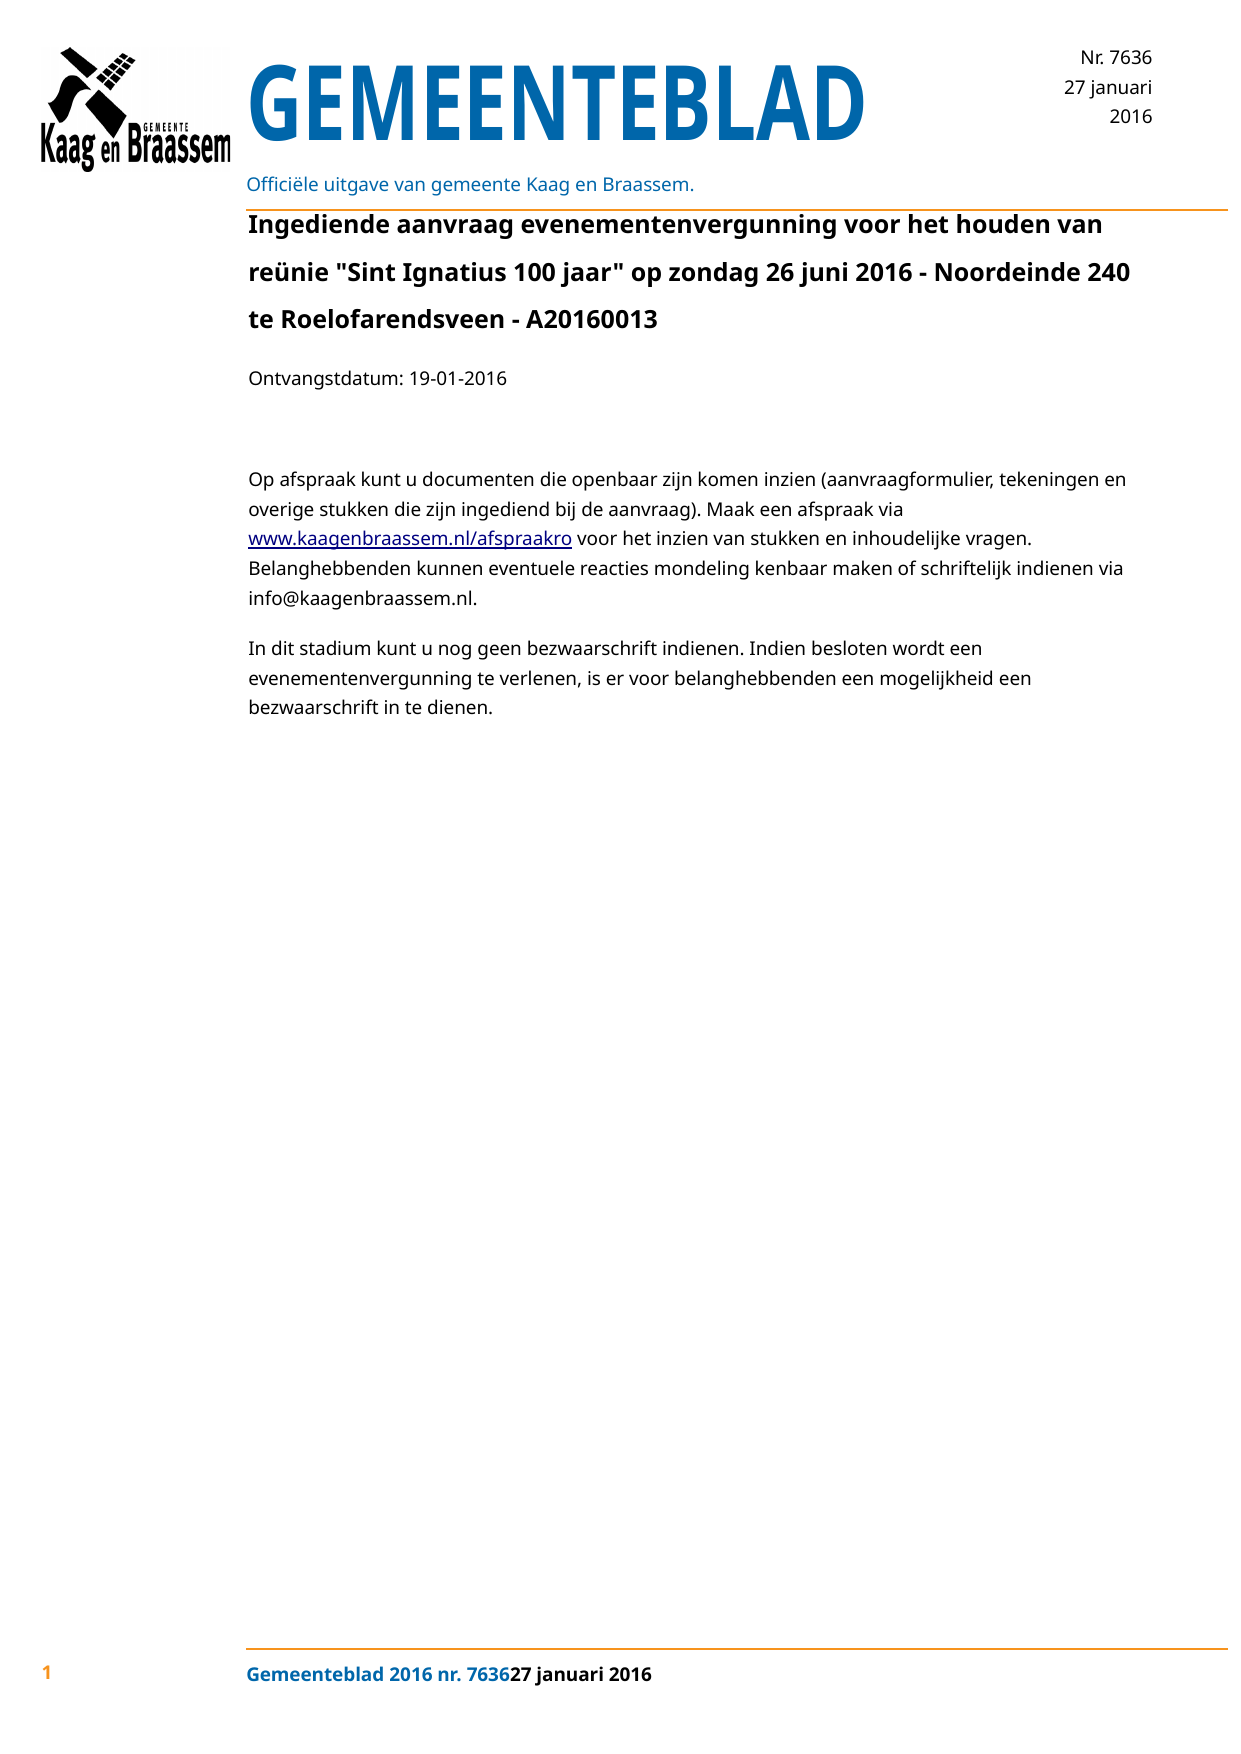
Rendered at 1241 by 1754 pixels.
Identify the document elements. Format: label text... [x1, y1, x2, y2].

text Op afspraak kunt u documenten die openbaar zijn komen inzien (aanvraagformulier, tekeningen en overige stukken die zijn ingediend bij de aanvraag). Maak een afspraak via www.kaagenbraassem.nl/afspraakro voor het inzien van stukken en inhoudelijke vragen. Belanghebbenden kunnen eventuele reacties mondeling kenbaar maken of schriftelijk indienen via info@kaagenbraassem.nl. [248, 466, 1152, 610]
text In dit stadium kunt u nog geen bezwaarschrift indienen. Indien besloten wordt een evenementenvergunning te verlenen, is er voor belanghebbenden een mogelijkheid een bezwaarschrift in te dienen. [248, 635, 1152, 720]
text Ontvangstdatum: 19-01-2016 [248, 366, 1152, 391]
picture [41, 47, 231, 172]
text Ingediende aanvraag evenementenvergunning voor het houden van reünie "Sint Ignatius 100 jaar" op zondag 26 juni 2016 - Noordeinde 240 te Roelofarendsveen - A20160013 [248, 211, 1152, 336]
